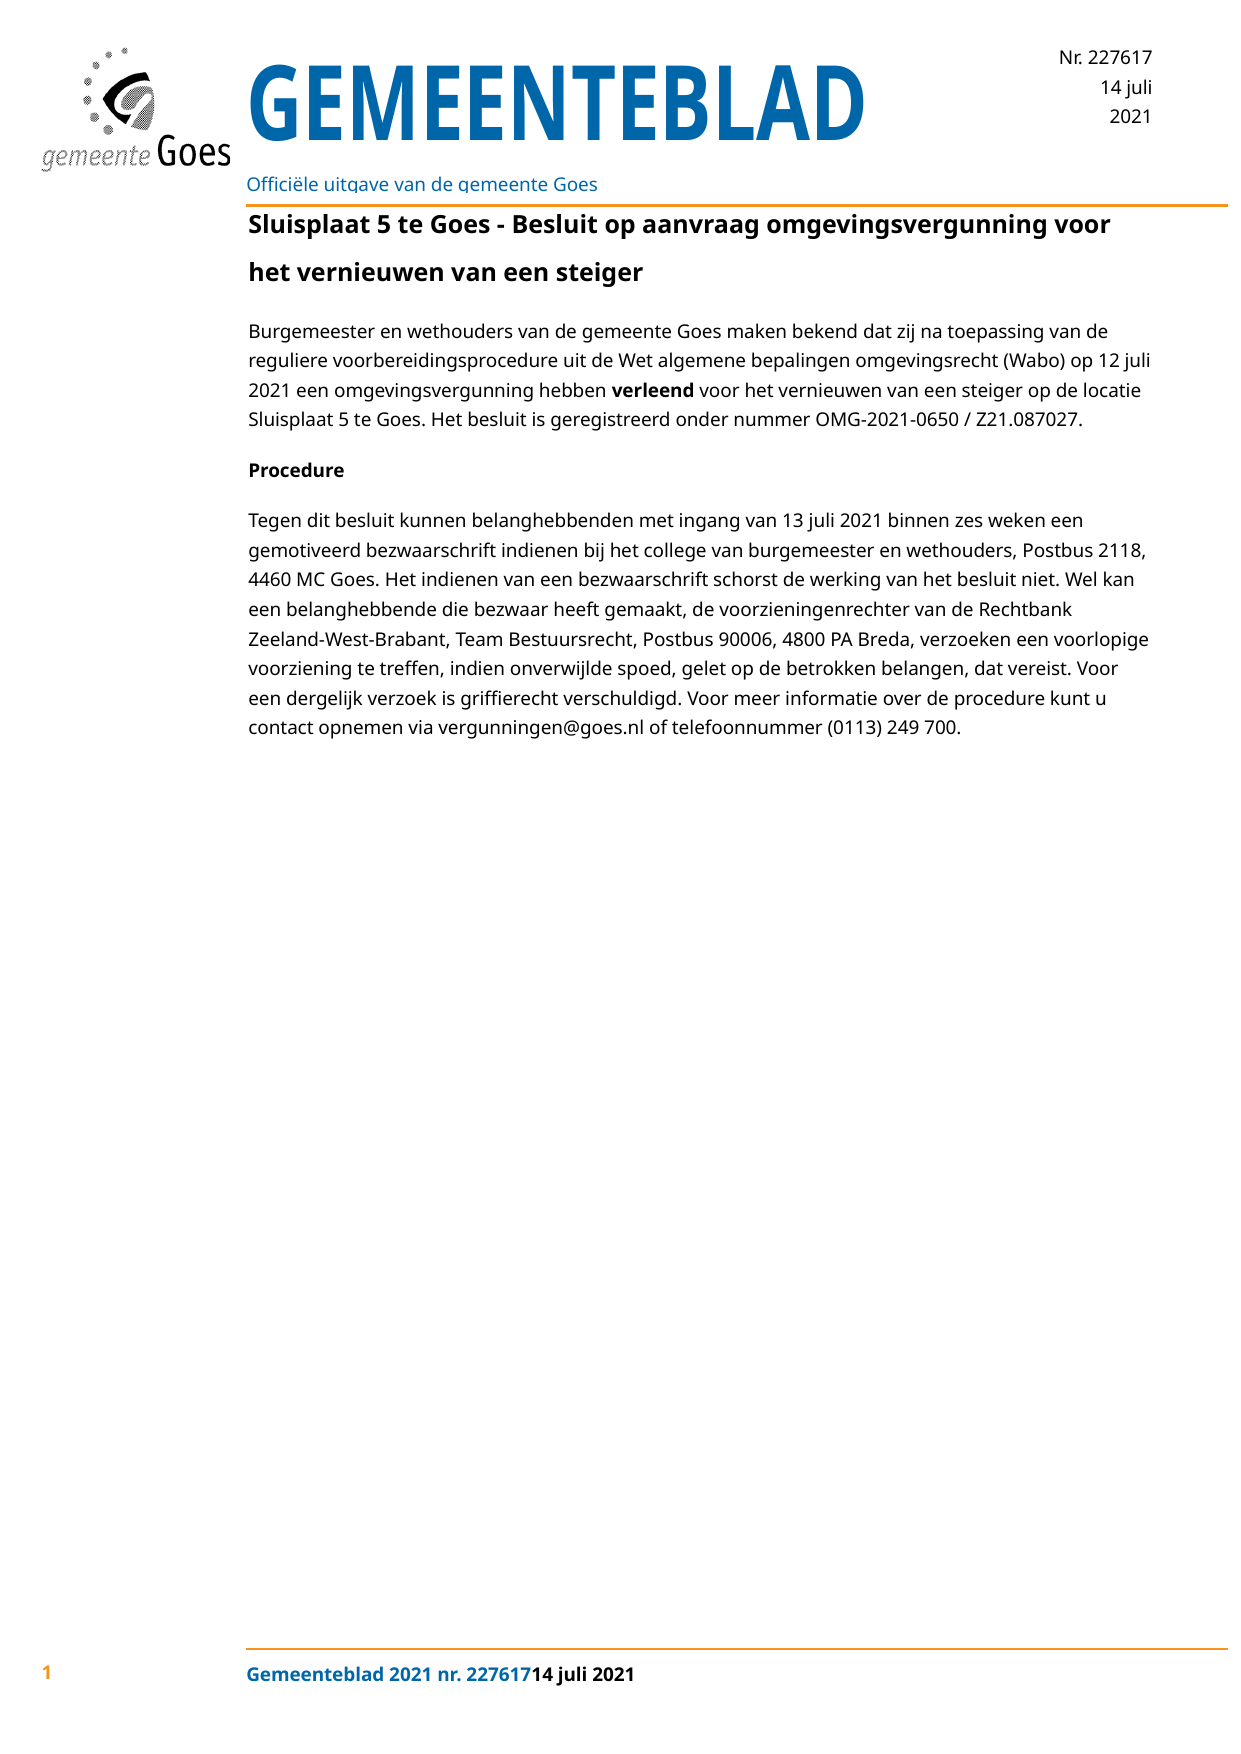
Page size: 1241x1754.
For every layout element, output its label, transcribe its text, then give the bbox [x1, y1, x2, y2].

picture [41, 47, 231, 172]
text Burgemeester en wethouders van de gemeente Goes maken bekend dat zij na toepassing van de reguliere voorbereidingsprocedure uit de Wet algemene bepalingen omgevingsrecht (Wabo) op 12 juli 2021 een omgevingsvergunning hebben verleend voor het vernieuwen van een steiger op de locatie Sluisplaat 5 te Goes. Het besluit is geregistreerd onder nummer OMG-2021-0650 / Z21.087027. [248, 318, 1152, 432]
text Procedure [248, 457, 1152, 483]
text Sluisplaat 5 te Goes - Besluit op aanvraag omgevingsvergunning voor het vernieuwen van een steiger [248, 207, 1152, 288]
text Tegen dit besluit kunnen belanghebbenden met ingang van 13 juli 2021 binnen zes weken een gemotiveerd bezwaarschrift indienen bij het college van burgemeester en wethouders, Postbus 2118, 4460 MC Goes. Het indienen van een bezwaarschrift schorst de werking van het besluit niet. Wel kan een belanghebbende die bezwaar heeft gemaakt, de voorzieningenrechter van de Rechtbank Zeeland-West-Brabant, Team Bestuursrecht, Postbus 90006, 4800 PA Breda, verzoeken een voorlopige voorziening te treffen, indien onverwijlde spoed, gelet op de betrokken belangen, dat vereist. Voor een dergelijk verzoek is griffierecht verschuldigd. Voor meer informatie over de procedure kunt u contact opnemen via vergunningen@goes.nl of telefoonnummer (0113) 249 700. [248, 507, 1152, 740]
